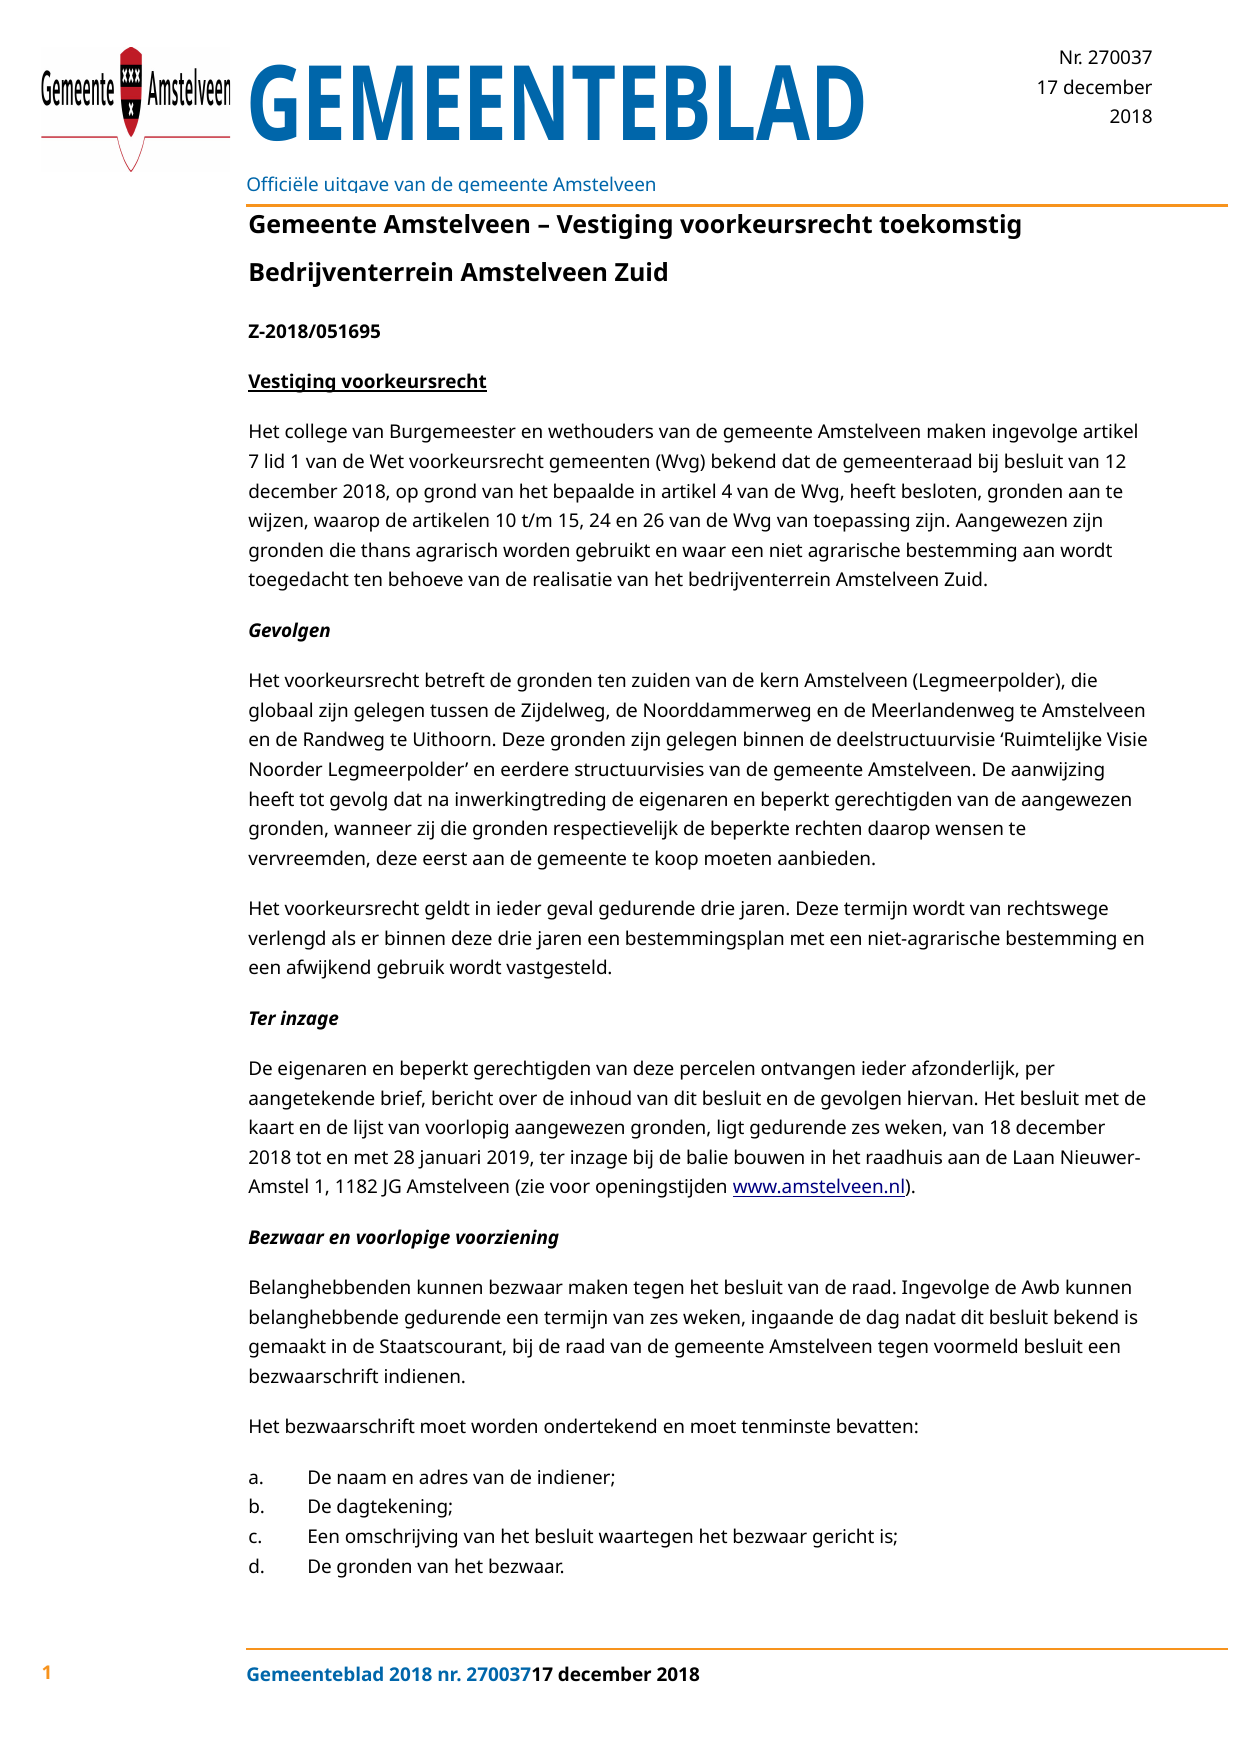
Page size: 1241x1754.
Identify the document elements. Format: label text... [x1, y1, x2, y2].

text De eigenaren en beperkt gerechtigden van deze percelen ontvangen ieder afzonderlijk, per aangetekende brief, bericht over de inhoud van dit besluit en de gevolgen hiervan. Het besluit met de kaart en de lijst van voorlopig aangewezen gronden, ligt gedurende zes weken, van 18 december 2018 tot en met 28 januari 2019, ter inzage bij de balie bouwen in het raadhuis aan de Laan Nieuwer-Amstel 1, 1182 JG Amstelveen (zie voor openingstijden www.amstelveen.nl). [248, 1055, 1152, 1199]
text Z-2018/051695 [248, 318, 1152, 344]
text Het bezwaarschrift moet worden ondertekend en moet tenminste bevatten: [248, 1414, 1152, 1439]
text Belanghebbenden kunnen bezwaar maken tegen het besluit van de raad. Ingevolge de Awb kunnen belanghebbende gedurende een termijn van zes weken, ingaande de dag nadat dit besluit bekend is gemaakt in de Staatscourant, bij de raad van de gemeente Amstelveen tegen voormeld besluit een bezwaarschrift indienen. [248, 1274, 1152, 1389]
text Het college van Burgemeester en wethouders van de gemeente Amstelveen maken ingevolge artikel 7 lid 1 van de Wet voorkeursrecht gemeenten (Wvg) bekend dat de gemeenteraad bij besluit van 12 december 2018, op grond van het bepaalde in artikel 4 van de Wvg, heeft besloten, gronden aan te wijzen, waarop de artikelen 10 t/m 15, 24 en 26 van de Wvg van toepassing zijn. Aangewezen zijn gronden die thans agrarisch worden gebruikt en waar een niet agrarische bestemming aan wordt toegedacht ten behoeve van de realisatie van het bedrijventerrein Amstelveen Zuid. [248, 419, 1152, 592]
picture [41, 47, 231, 172]
list De naam en adres van de indiener; [248, 1464, 1152, 1490]
text Gemeente Amstelveen – Vestiging voorkeursrecht toekomstig Bedrijventerrein Amstelveen Zuid [248, 207, 1152, 288]
text Ter inzage [248, 1005, 1152, 1031]
text Vestiging voorkeursrecht [248, 368, 1152, 394]
text Bezwaar en voorlopige voorziening [248, 1224, 1152, 1250]
list De gronden van het bezwaar. [248, 1553, 1152, 1579]
list De dagtekening; [248, 1494, 1152, 1519]
text Het voorkeursrecht geldt in ieder geval gedurende drie jaren. Deze termijn wordt van rechtswege verlengd als er binnen deze drie jaren een bestemmingsplan met een niet-agrarische bestemming en een afwijkend gebruik wordt vastgesteld. [248, 895, 1152, 980]
list Een omschrijving van het besluit waartegen het bezwaar gericht is; [248, 1523, 1152, 1549]
text Gevolgen [248, 617, 1152, 643]
text Het voorkeursrecht betreft de gronden ten zuiden van de kern Amstelveen (Legmeerpolder), die globaal zijn gelegen tussen de Zijdelweg, de Noorddammerweg en de Meerlandenweg te Amstelveen en de Randweg te Uithoorn. Deze gronden zijn gelegen binnen de deelstructuurvisie ‘Ruimtelijke Visie Noorder Legmeerpolder’ en eerdere structuurvisies van de gemeente Amstelveen. De aanwijzing heeft tot gevolg dat na inwerkingtreding de eigenaren en beperkt gerechtigden van de aangewezen gronden, wanneer zij die gronden respectievelijk de beperkte rechten daarop wensen te vervreemden, deze eerst aan de gemeente te koop moeten aanbieden. [248, 667, 1152, 871]
